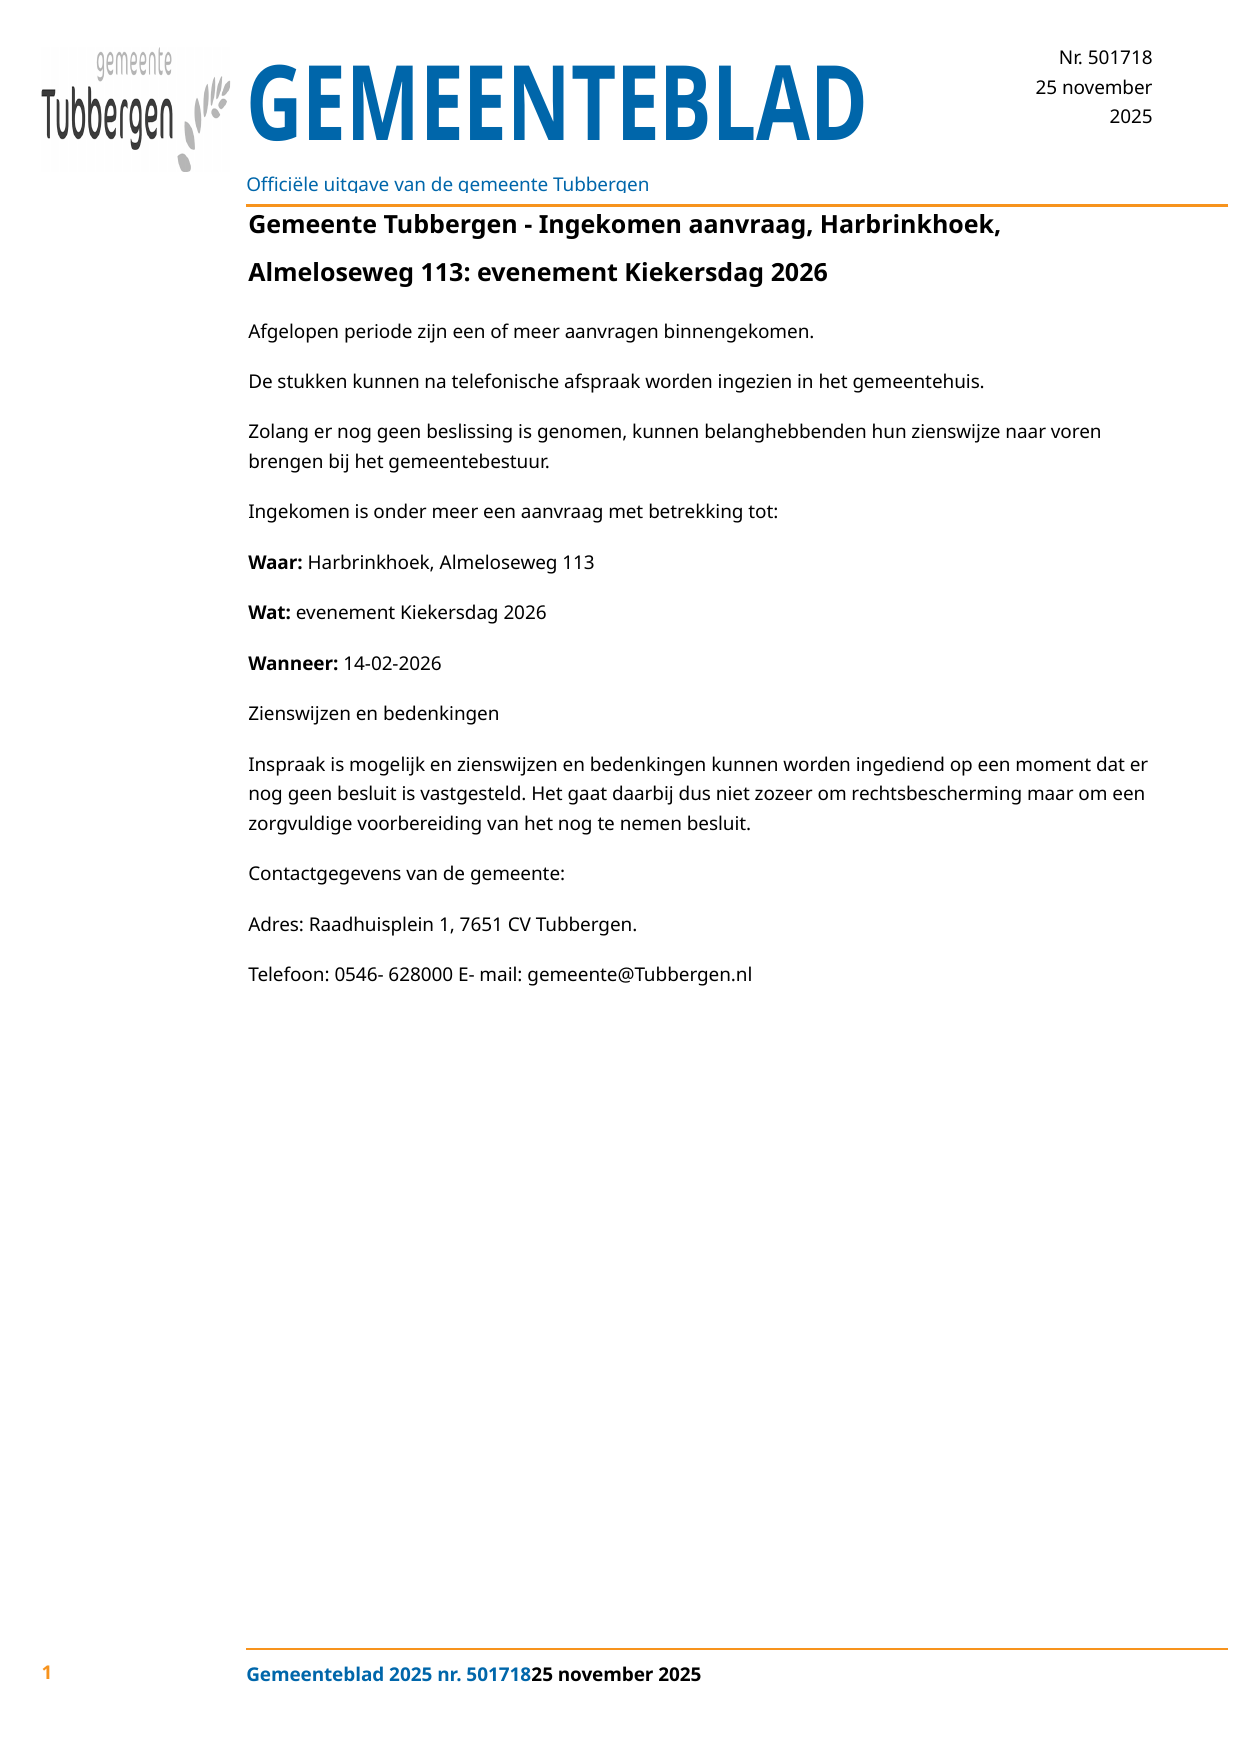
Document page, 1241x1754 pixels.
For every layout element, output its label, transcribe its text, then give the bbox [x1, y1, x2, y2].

picture [41, 47, 231, 172]
text Zolang er nog geen beslissing is genomen, kunnen belanghebbenden hun zienswijze naar voren brengen bij het gemeentebestuur. [248, 419, 1152, 474]
text Wat: evenement Kiekersdag 2026 [248, 599, 1152, 625]
text Zienswijzen en bedenkingen [248, 700, 1152, 726]
text Afgelopen periode zijn een of meer aanvragen binnengekomen. [248, 318, 1152, 344]
text Adres: Raadhuisplein 1, 7651 CV Tubbergen. [248, 911, 1152, 937]
text Contactgegevens van de gemeente: [248, 860, 1152, 886]
text Telefoon: 0546- 628000 E- mail: gemeente@Tubbergen.nl [248, 961, 1152, 987]
text Inspraak is mogelijk en zienswijzen en bedenkingen kunnen worden ingediend op een moment dat er nog geen besluit is vastgesteld. Het gaat daarbij dus niet zozeer om rechtsbescherming maar om een zorgvuldige voorbereiding van het nog te nemen besluit. [248, 751, 1152, 836]
text De stukken kunnen na telefonische afspraak worden ingezien in het gemeentehuis. [248, 368, 1152, 394]
text Wanneer: 14-02-2026 [248, 650, 1152, 676]
text Gemeente Tubbergen - Ingekomen aanvraag, Harbrinkhoek, Almeloseweg 113: evenement Kiekersdag 2026 [248, 207, 1152, 288]
text Waar: Harbrinkhoek, Almeloseweg 113 [248, 549, 1152, 575]
text Ingekomen is onder meer een aanvraag met betrekking tot: [248, 499, 1152, 524]
